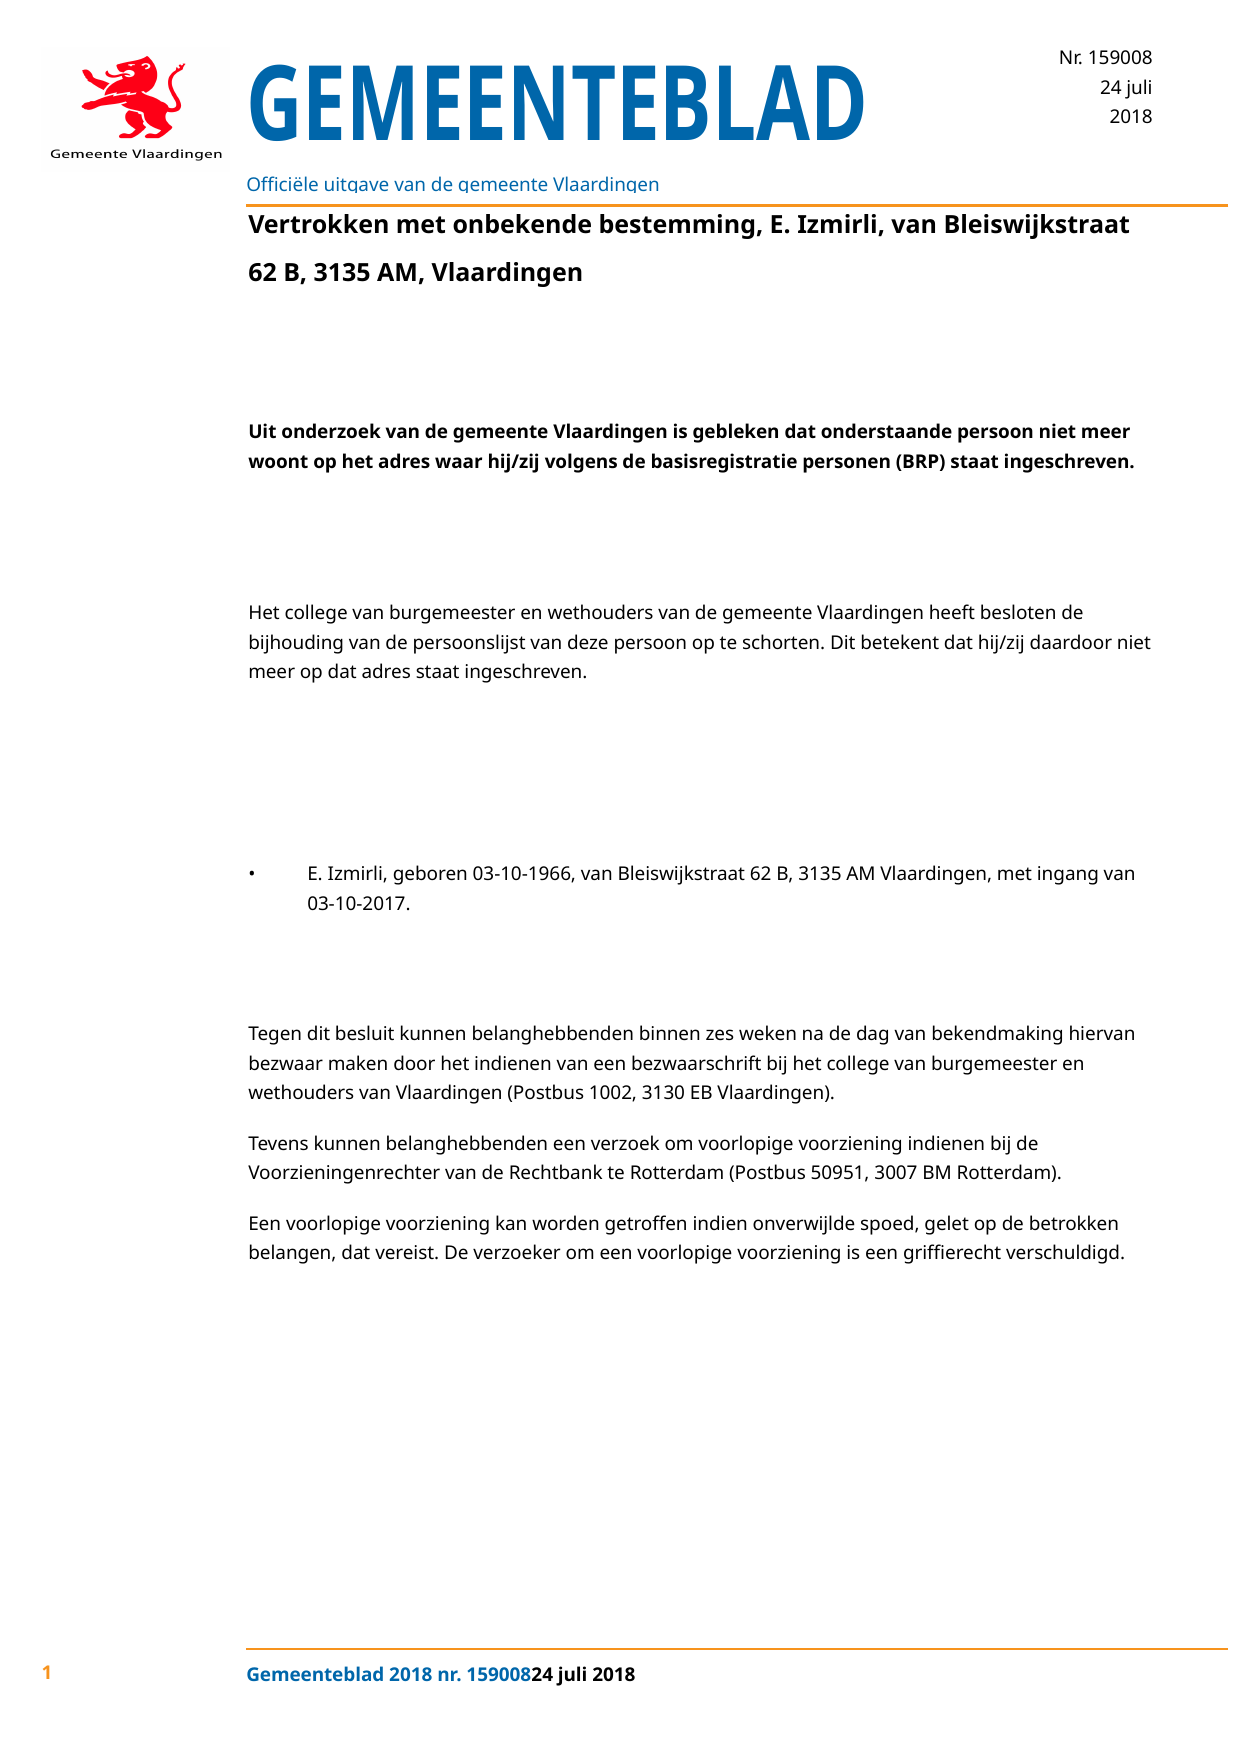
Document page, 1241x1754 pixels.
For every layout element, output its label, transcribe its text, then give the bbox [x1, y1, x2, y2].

text Een voorlopige voorziening kan worden getroffen indien onverwijlde spoed, gelet op de betrokken belangen, dat vereist. De verzoeker om een voorlopige voorziening is een griffierecht verschuldigd. [248, 1210, 1152, 1265]
text Vertrokken met onbekende bestemming, E. Izmirli, van Bleiswijkstraat 62 B, 3135 AM, Vlaardingen [248, 207, 1152, 288]
text Tegen dit besluit kunnen belanghebbenden binnen zes weken na de dag van bekendmaking hiervan bezwaar maken door het indienen van een bezwaarschrift bij het college van burgemeester en wethouders van Vlaardingen (Postbus 1002, 3130 EB Vlaardingen). [248, 1020, 1152, 1105]
text Het college van burgemeester en wethouders van de gemeente Vlaardingen heeft besloten de bijhouding van de persoonslijst van deze persoon op te schorten. Dit betekent dat hij/zij daardoor niet meer op dat adres staat ingeschreven. [248, 599, 1152, 684]
text Uit onderzoek van de gemeente Vlaardingen is gebleken dat onderstaande persoon niet meer woont op het adres waar hij/zij volgens de basisregistratie personen (BRP) staat ingeschreven. [248, 419, 1152, 474]
picture [41, 47, 231, 172]
text Tevens kunnen belanghebbenden een verzoek om voorlopige voorziening indienen bij de Voorzieningenrechter van de Rechtbank te Rotterdam (Postbus 50951, 3007 BM Rotterdam). [248, 1130, 1152, 1185]
list E. Izmirli, geboren 03-10-1966, van Bleiswijkstraat 62 B, 3135 AM Vlaardingen, met ingang van 03-10-2017. [248, 860, 1152, 916]
